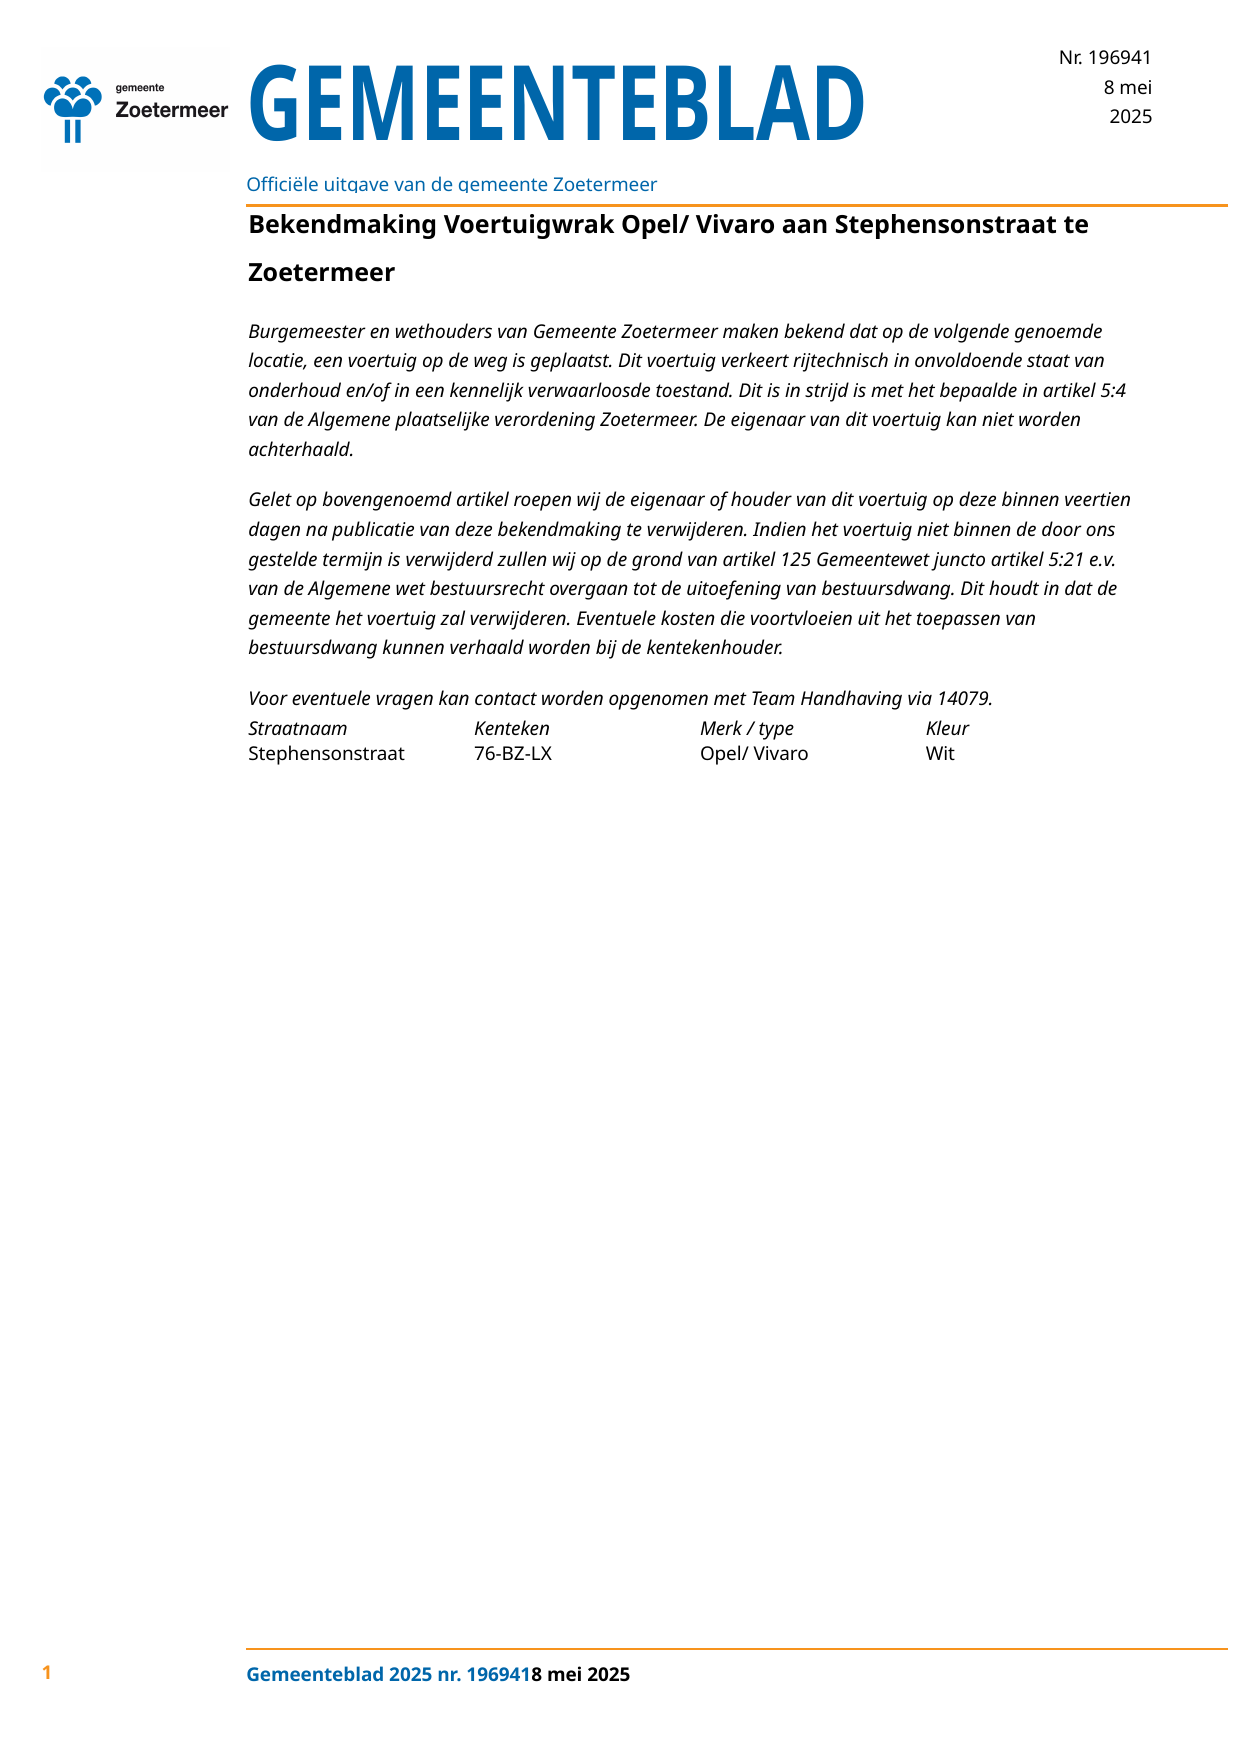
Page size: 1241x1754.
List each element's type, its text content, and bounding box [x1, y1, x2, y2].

text Bekendmaking Voertuigwrak Opel/ Vivaro aan Stephensonstraat te Zoetermeer [248, 207, 1152, 288]
table_header Kleur [926, 715, 1152, 740]
text Burgemeester en wethouders van Gemeente Zoetermeer maken bekend dat op de volgende genoemde locatie, een voertuig op de weg is geplaatst. Dit voertuig verkeert rijtechnisch in onvoldoende staat van onderhoud en/of in een kennelijk verwaarloosde toestand. Dit is in strijd is met het bepaalde in artikel 5:4 van de Algemene plaatselijke verordening Zoetermeer. De eigenaar van dit voertuig kan niet worden achterhaald. [248, 318, 1152, 462]
table_cell Stephensonstraat [248, 740, 474, 766]
text Gelet op bovengenoemd artikel roepen wij de eigenaar of houder van dit voertuig op deze binnen veertien dagen na publicatie van deze bekendmaking te verwijderen. Indien het voertuig niet binnen de door ons gestelde termijn is verwijderd zullen wij op de grond van artikel 125 Gemeentewet juncto artikel 5:21 e.v. van de Algemene wet bestuursrecht overgaan tot de uitoefening van bestuursdwang. Dit houdt in dat de gemeente het voertuig zal verwijderen. Eventuele kosten die voortvloeien uit het toepassen van bestuursdwang kunnen verhaald worden bij de kentekenhouder. [248, 487, 1152, 660]
table_header Straatnaam [248, 715, 474, 740]
table_cell 76-BZ-LX [474, 740, 700, 766]
picture [41, 47, 231, 172]
table_cell Opel/ Vivaro [700, 740, 926, 766]
table_cell Wit [926, 740, 1152, 766]
text Voor eventuele vragen kan contact worden opgenomen met Team Handhaving via 14079. [248, 685, 1152, 711]
table_header Merk / type [700, 715, 926, 740]
table_header Kenteken [474, 715, 700, 740]
